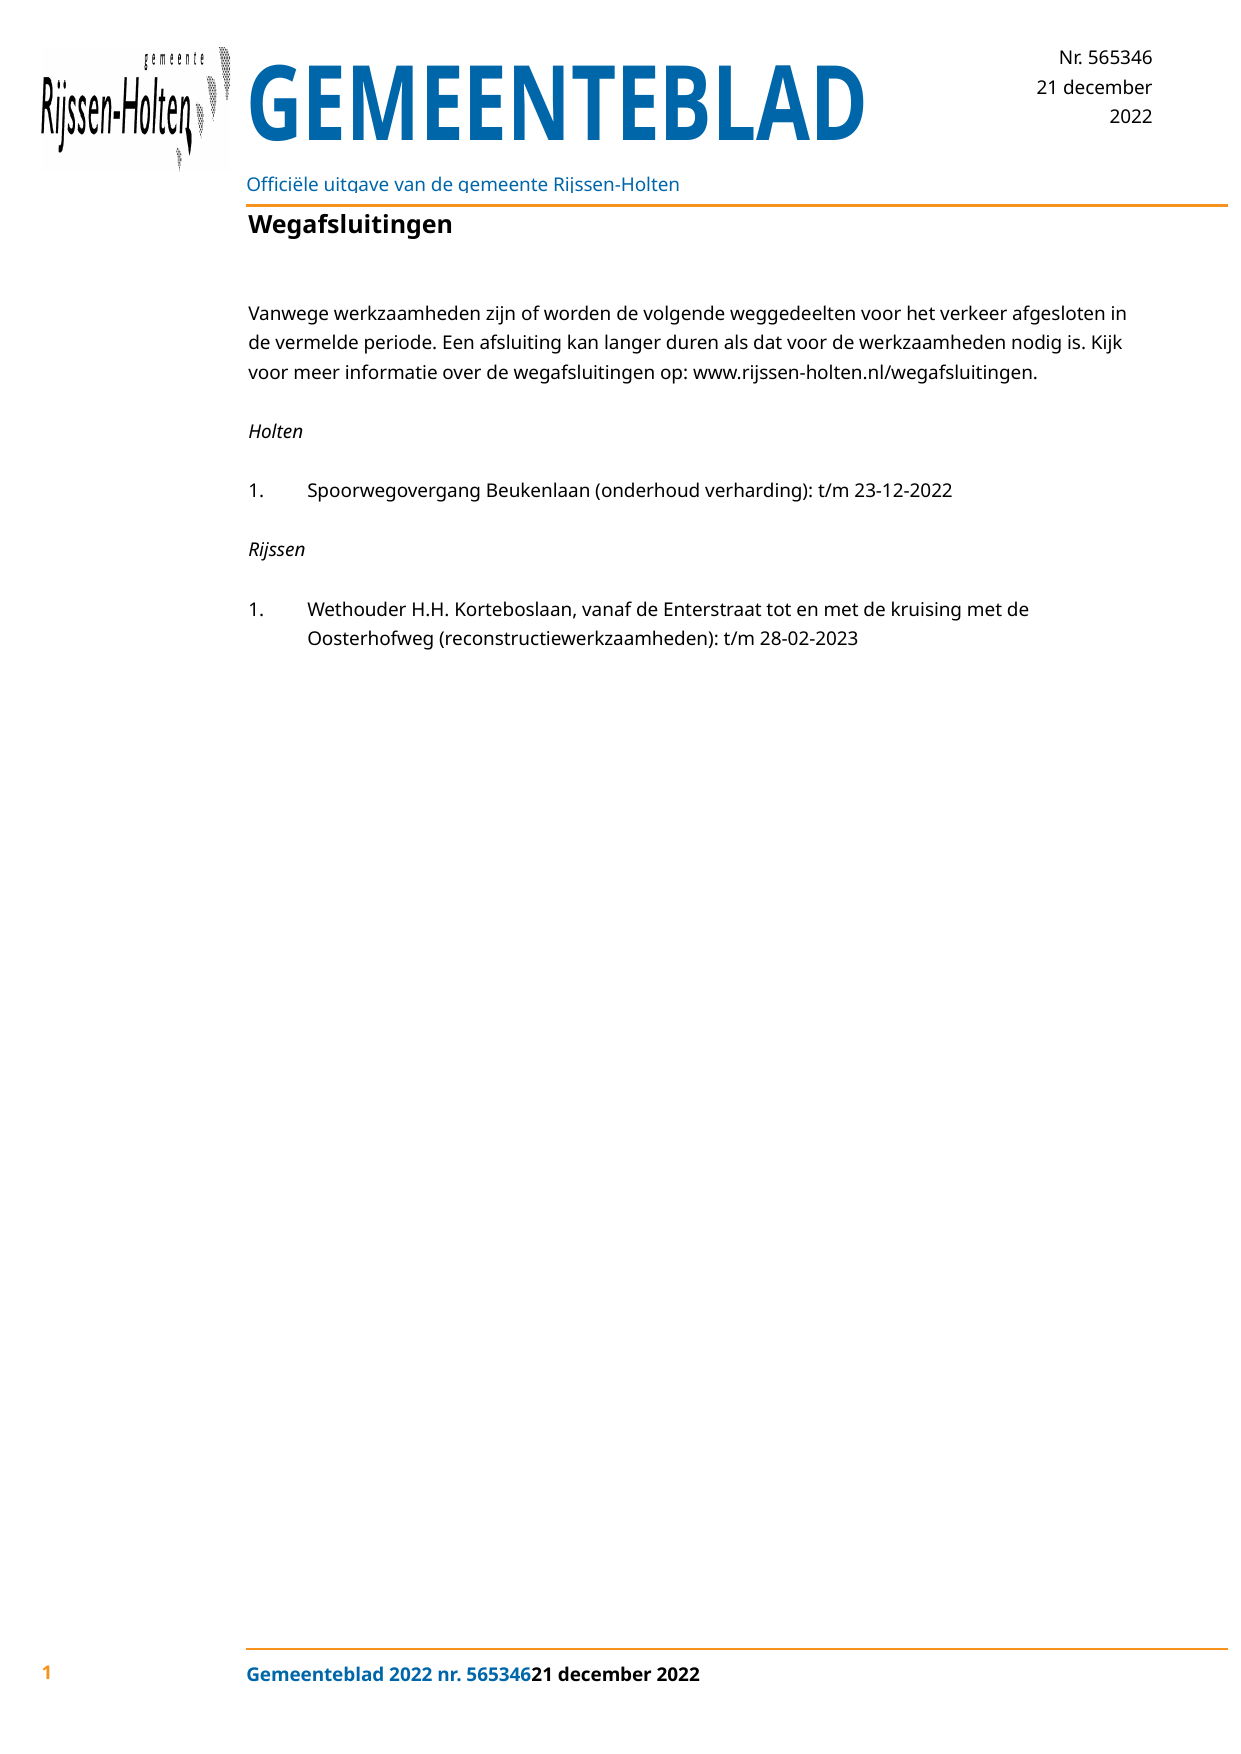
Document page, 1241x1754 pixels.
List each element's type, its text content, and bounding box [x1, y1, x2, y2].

text Vanwege werkzaamheden zijn of worden de volgende weggedeelten voor het verkeer afgesloten in de vermelde periode. Een afsluiting kan langer duren als dat voor de werkzaamheden nodig is. Kijk voor meer informatie over de wegafsluitingen op: www.rijssen-holten.nl/wegafsluitingen. [248, 300, 1152, 385]
text Rijssen [248, 537, 1152, 562]
text Wegafsluitingen [248, 207, 1152, 241]
picture [41, 47, 231, 172]
list Wethouder H.H. Korteboslaan, vanaf de Enterstraat tot en met de kruising met de Oosterhofweg (reconstructiewerkzaamheden): t/m 28-02-2023 [248, 596, 1152, 651]
text Holten [248, 418, 1152, 444]
list Spoorwegovergang Beukenlaan (onderhoud verharding): t/m 23-12-2022 [248, 477, 1152, 503]
